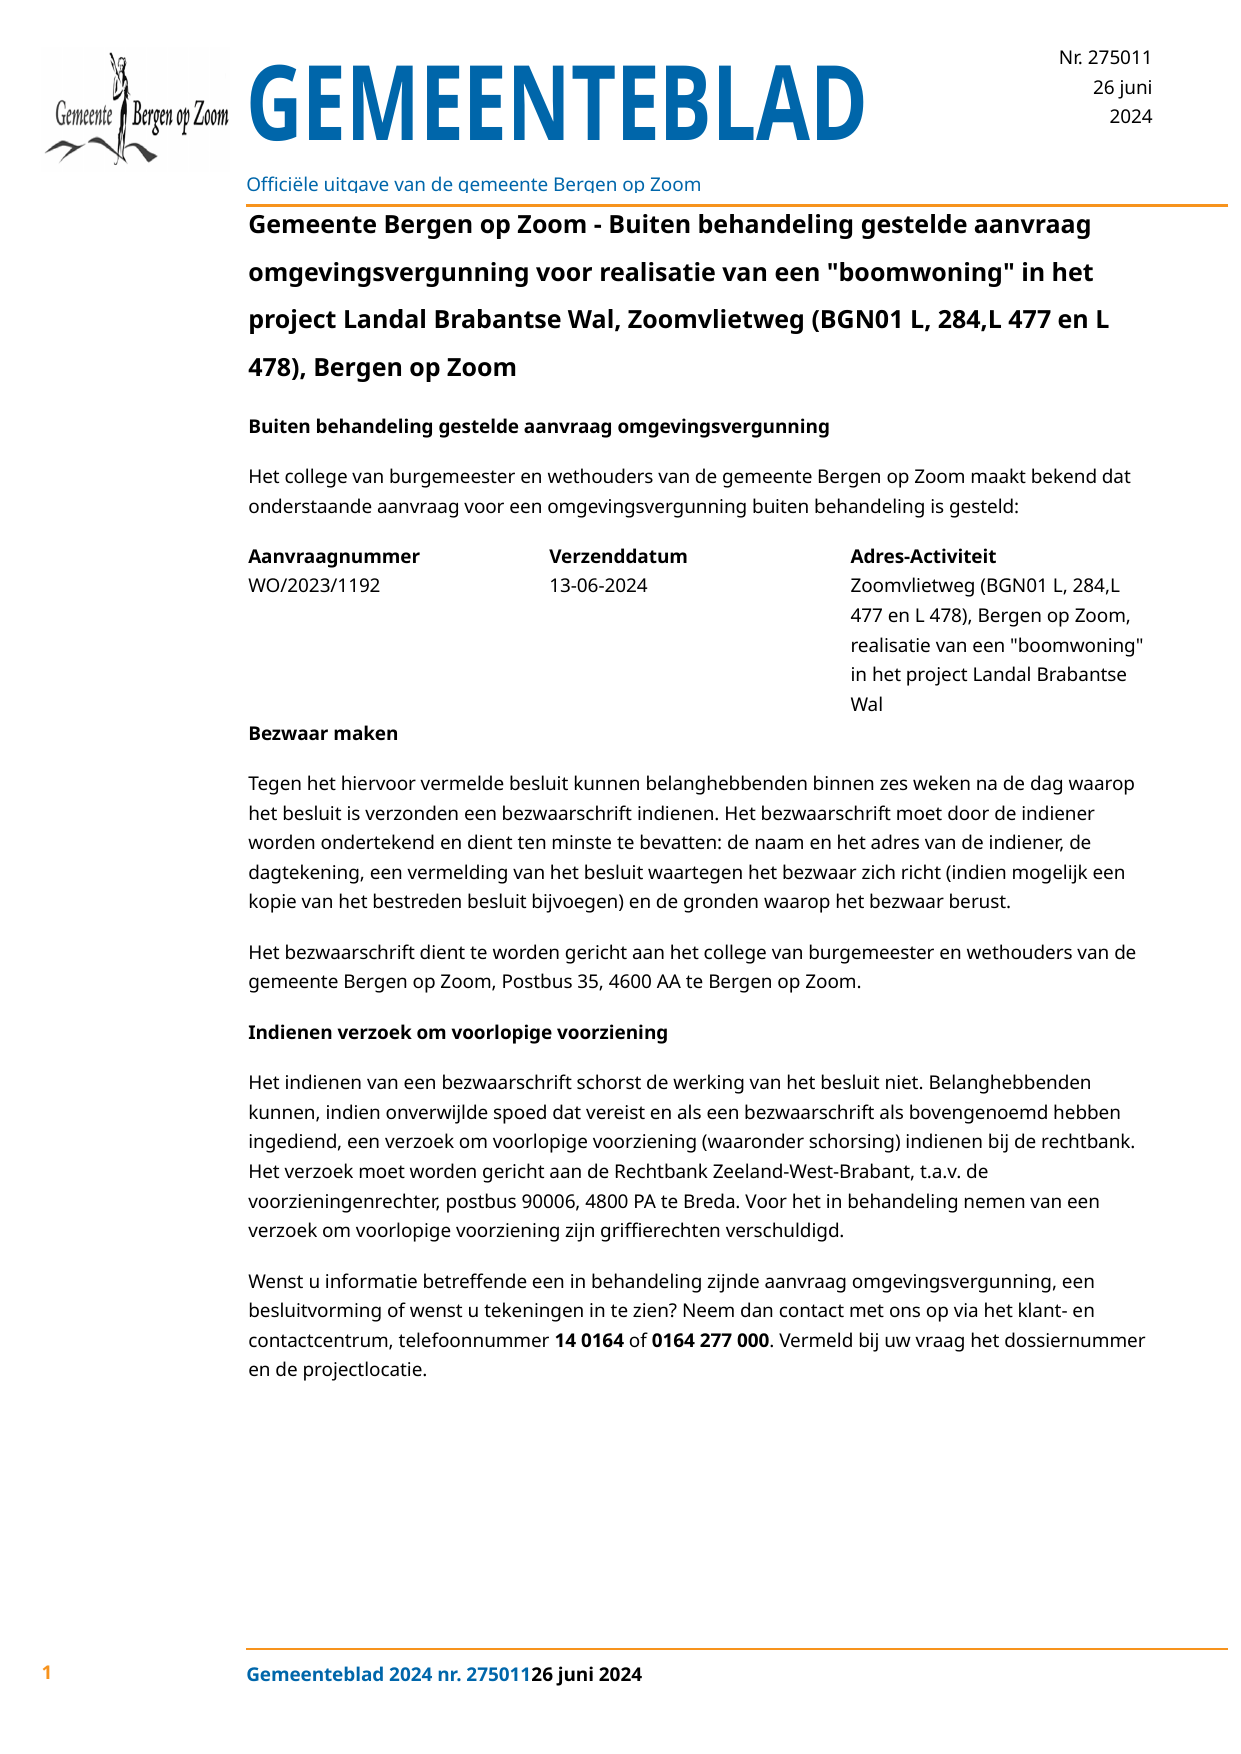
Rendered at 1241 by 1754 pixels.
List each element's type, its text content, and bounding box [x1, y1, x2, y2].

table_header Zoomvlietweg (BGN01 L, 284,L 477 en L 478), Bergen op Zoom, realisatie van een "boomwoning" in het project Landal Brabantse Wal [850, 573, 1152, 717]
table_header Aanvraagnummer [248, 544, 549, 569]
text Bezwaar maken [248, 720, 1152, 746]
text Tegen het hiervoor vermelde besluit kunnen belanghebbenden binnen zes weken na de dag waarop het besluit is verzonden een bezwaarschrift indienen. Het bezwaarschrift moet door de indiener worden ondertekend en dient ten minste te bevatten: de naam en het adres van de indiener, de dagtekening, een vermelding van het besluit waartegen het bezwaar zich richt (indien mogelijk een kopie van het bestreden besluit bijvoegen) en de gronden waarop het bezwaar berust. [248, 770, 1152, 914]
text Buiten behandeling gestelde aanvraag omgevingsvergunning [248, 413, 1152, 439]
text Het bezwaarschrift dient te worden gericht aan het college van burgemeester en wethouders van de gemeente Bergen op Zoom, Postbus 35, 4600 AA te Bergen op Zoom. [248, 939, 1152, 994]
text Wenst u informatie betreffende een in behandeling zijnde aanvraag omgevingsvergunning, een besluitvorming of wenst u tekeningen in te zien? Neem dan contact met ons op via het klant- en contactcentrum, telefoonnummer 14 0164 of 0164 277 000. Vermeld bij uw vraag het dossiernummer en de projectlocatie. [248, 1268, 1152, 1382]
table_header Adres-Activiteit [850, 544, 1152, 569]
text Het indienen van een bezwaarschrift schorst de werking van het besluit niet. Belanghebbenden kunnen, indien onverwijlde spoed dat vereist en als een bezwaarschrift als bovengenoemd hebben ingediend, een verzoek om voorlopige voorziening (waaronder schorsing) indienen bij de rechtbank. Het verzoek moet worden gericht aan de Rechtbank Zeeland-West-Brabant, t.a.v. de voorzieningenrechter, postbus 90006, 4800 PA te Breda. Voor het in behandeling nemen van een verzoek om voorlopige voorziening zijn griffierechten verschuldigd. [248, 1069, 1152, 1243]
table_header WO/2023/1192 [248, 573, 549, 717]
table_header 13-06-2024 [549, 573, 850, 717]
text Gemeente Bergen op Zoom - Buiten behandeling gestelde aanvraag omgevingsvergunning voor realisatie van een "boomwoning" in het project Landal Brabantse Wal, Zoomvlietweg (BGN01 L, 284,L 477 en L 478), Bergen op Zoom [248, 207, 1152, 384]
picture [41, 47, 231, 172]
text Het college van burgemeester en wethouders van de gemeente Bergen op Zoom maakt bekend dat onderstaande aanvraag voor een omgevingsvergunning buiten behandeling is gesteld: [248, 463, 1152, 519]
text Indienen verzoek om voorlopige voorziening [248, 1019, 1152, 1045]
table_header Verzenddatum [549, 544, 850, 569]
